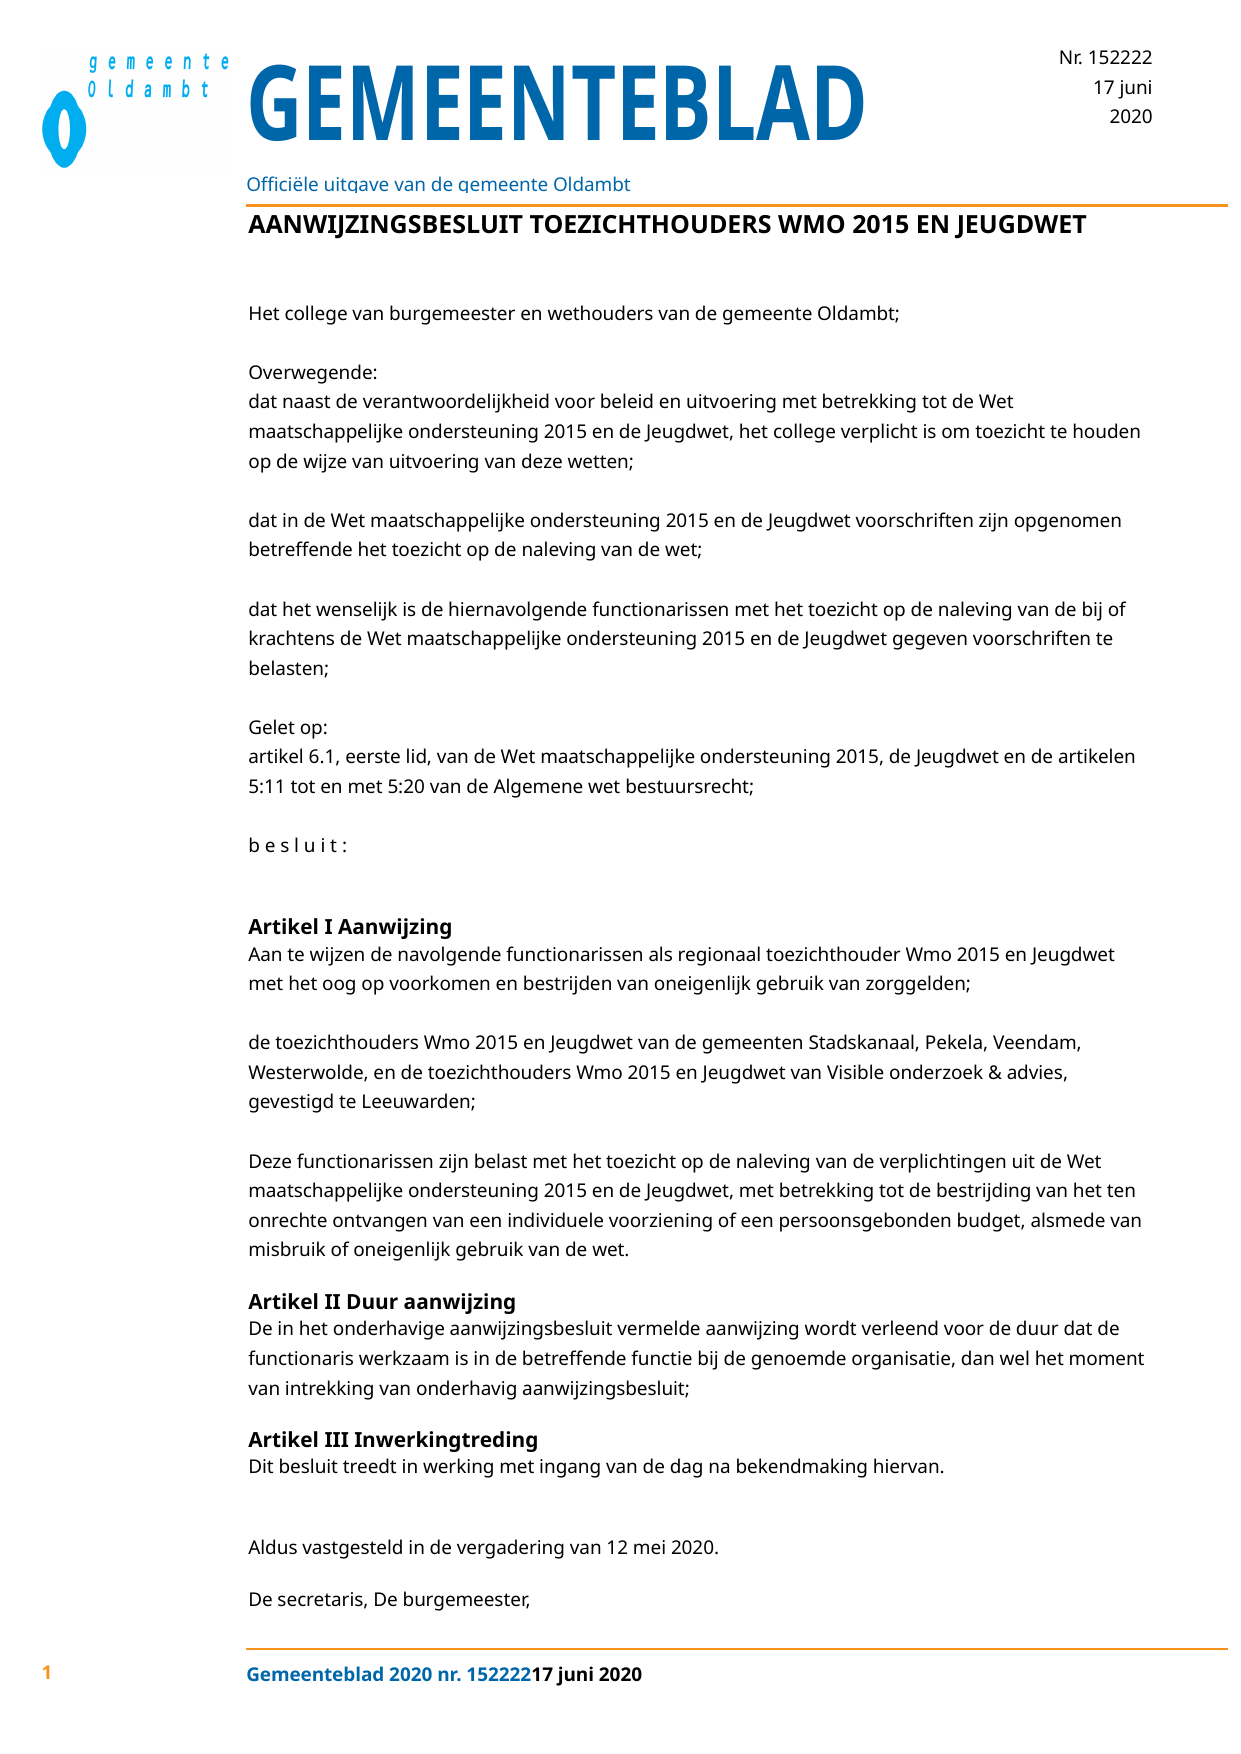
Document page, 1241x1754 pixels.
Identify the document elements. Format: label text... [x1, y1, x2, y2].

text Gelet op: [248, 714, 1152, 740]
text Aldus vastgesteld in de vergadering van 12 mei 2020. [248, 1534, 1152, 1560]
text b e s l u i t : [248, 832, 1152, 858]
text dat het wenselijk is de hiernavolgende functionarissen met het toezicht op de naleving van de bij of krachtens de Wet maatschappelijke ondersteuning 2015 en de Jeugdwet gegeven voorschriften te belasten; [248, 596, 1152, 681]
text Artikel I Aanwijzing [248, 912, 1152, 941]
text Overwegende: [248, 359, 1152, 385]
text de toezichthouders Wmo 2015 en Jeugdwet van de gemeenten Stadskanaal, Pekela, Veendam, Westerwolde, en de toezichthouders Wmo 2015 en Jeugdwet van Visible onderzoek & advies, gevestigd te Leeuwarden; [248, 1029, 1152, 1114]
text De secretaris, De burgemeester, [248, 1586, 1152, 1612]
text AANWIJZINGSBESLUIT TOEZICHTHOUDERS WMO 2015 EN JEUGDWET [248, 207, 1152, 241]
text dat in de Wet maatschappelijke ondersteuning 2015 en de Jeugdwet voorschriften zijn opgenomen betreffende het toezicht op de naleving van de wet; [248, 507, 1152, 562]
text Artikel II Duur aanwijzing [248, 1287, 1152, 1316]
picture [41, 47, 231, 172]
text De in het onderhavige aanwijzingsbesluit vermelde aanwijzing wordt verleend voor de duur dat de functionaris werkzaam is in de betreffende functie bij de genoemde organisatie, dan wel het moment van intrekking van onderhavig aanwijzingsbesluit; [248, 1316, 1152, 1400]
text Artikel III Inwerkingtreding [248, 1425, 1152, 1453]
text Deze functionarissen zijn belast met het toezicht op de naleving van de verplichtingen uit de Wet maatschappelijke ondersteuning 2015 en de Jeugdwet, met betrekking tot de bestrijding van het ten onrechte ontvangen van een individuele voorziening of een persoonsgebonden budget, alsmede van misbruik of oneigenlijk gebruik van de wet. [248, 1148, 1152, 1262]
text dat naast de verantwoordelijkheid voor beleid en uitvoering met betrekking tot de Wet maatschappelijke ondersteuning 2015 en de Jeugdwet, het college verplicht is om toezicht te houden op de wijze van uitvoering van deze wetten; [248, 389, 1152, 473]
text artikel 6.1, eerste lid, van de Wet maatschappelijke ondersteuning 2015, de Jeugdwet en de artikelen 5:11 tot en met 5:20 van de Algemene wet bestuursrecht; [248, 744, 1152, 799]
text Het college van burgemeester en wethouders van de gemeente Oldambt; [248, 300, 1152, 326]
text Aan te wijzen de navolgende functionarissen als regionaal toezichthouder Wmo 2015 en Jeugdwet met het oog op voorkomen en bestrijden van oneigenlijk gebruik van zorggelden; [248, 941, 1152, 996]
text Dit besluit treedt in werking met ingang van de dag na bekendmaking hiervan. [248, 1453, 1152, 1479]
